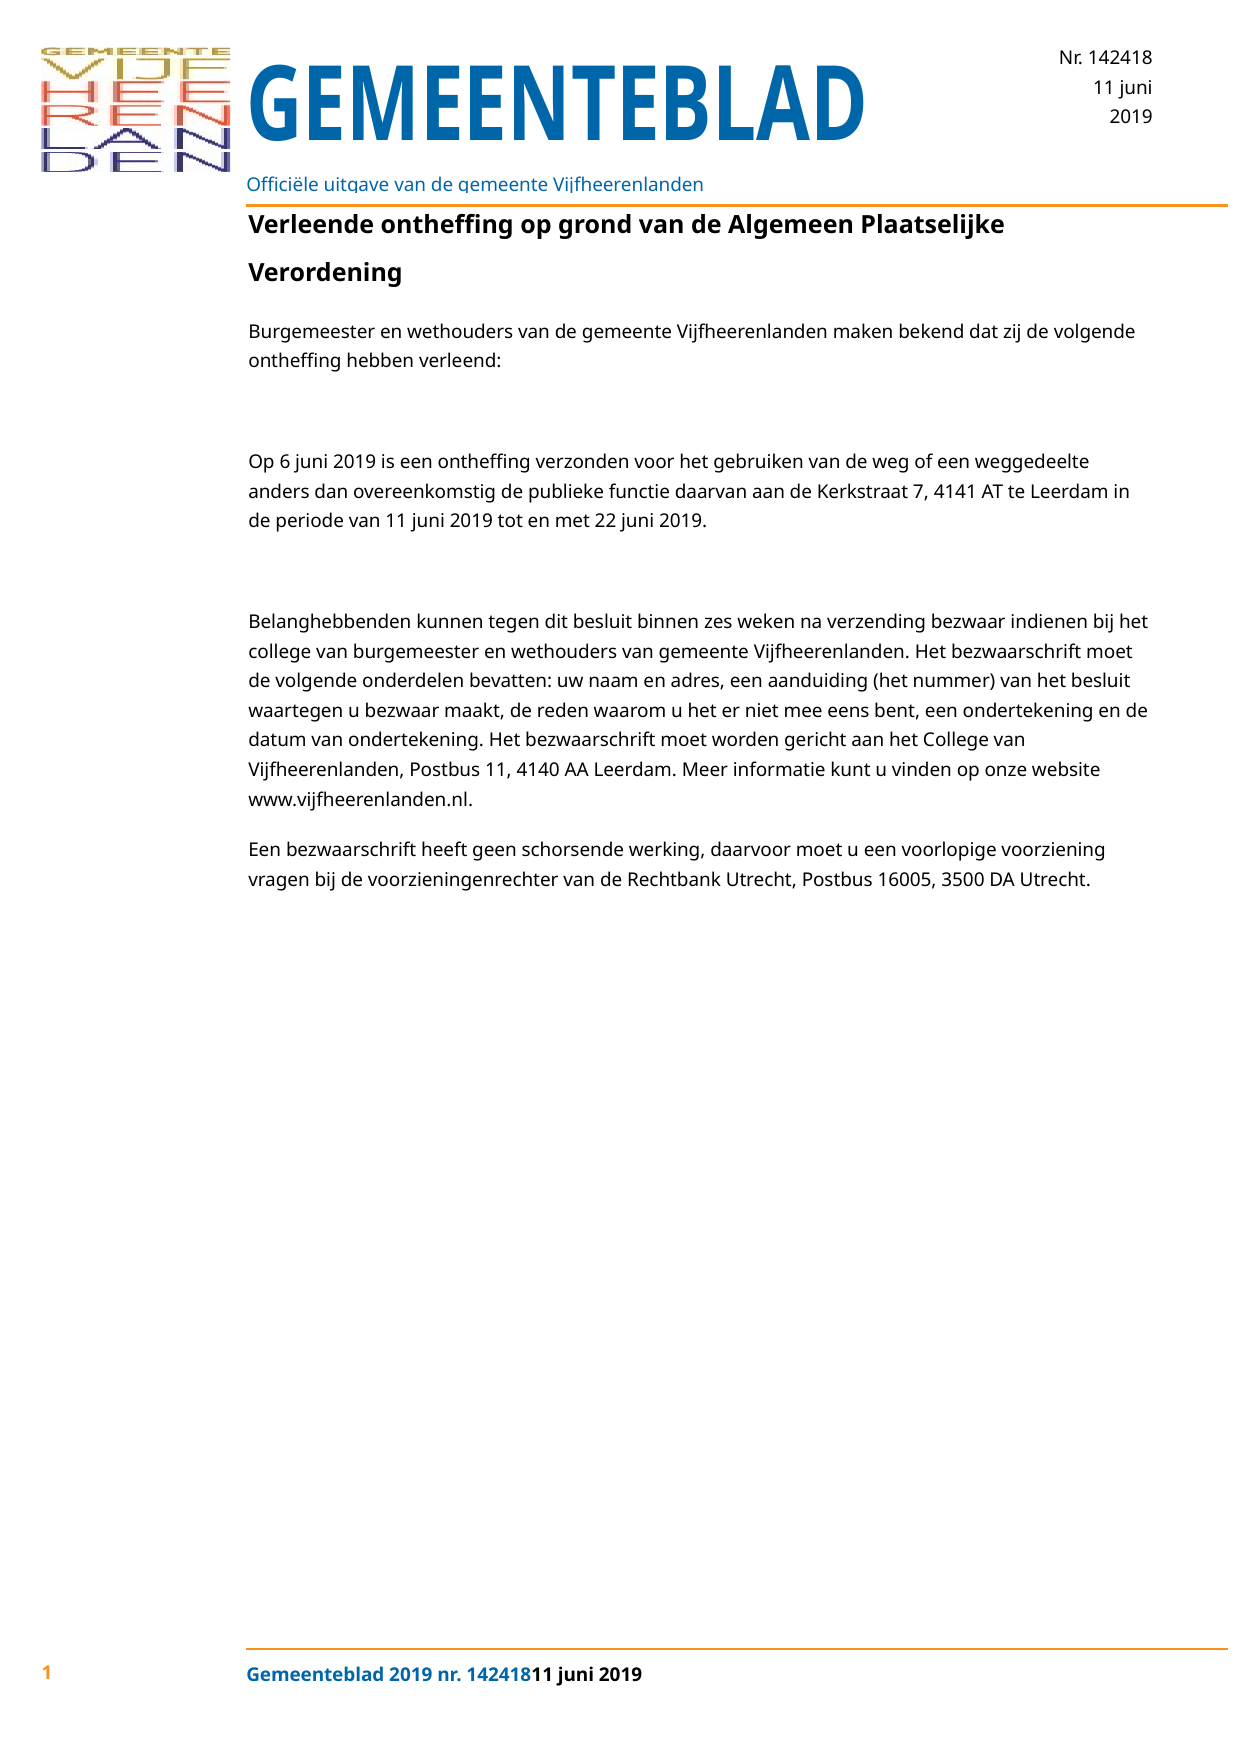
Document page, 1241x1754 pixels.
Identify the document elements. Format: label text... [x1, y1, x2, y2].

text Op 6 juni 2019 is een ontheffing verzonden voor het gebruiken van de weg of een weggedeelte anders dan overeenkomstig de publieke functie daarvan aan de Kerkstraat 7, 4141 AT te Leerdam in de periode van 11 juni 2019 tot en met 22 juni 2019. [248, 448, 1152, 533]
text Burgemeester en wethouders van de gemeente Vijfheerenlanden maken bekend dat zij de volgende ontheffing hebben verleend: [248, 318, 1152, 373]
picture [41, 47, 231, 172]
text Een bezwaarschrift heeft geen schorsende werking, daarvoor moet u een voorlopige voorziening vragen bij de voorzieningenrechter van de Rechtbank Utrecht, Postbus 16005, 3500 DA Utrecht. [248, 836, 1152, 892]
text Belanghebbenden kunnen tegen dit besluit binnen zes weken na verzending bezwaar indienen bij het college van burgemeester en wethouders van gemeente Vijfheerenlanden. Het bezwaarschrift moet de volgende onderdelen bevatten: uw naam en adres, een aanduiding (het nummer) van het besluit waartegen u bezwaar maakt, de reden waarom u het er niet mee eens bent, een ondertekening en de datum van ondertekening. Het bezwaarschrift moet worden gericht aan het College van Vijfheerenlanden, Postbus 11, 4140 AA Leerdam. Meer informatie kunt u vinden op onze website www.vijfheerenlanden.nl. [248, 608, 1152, 812]
text Verleende ontheffing op grond van de Algemeen Plaatselijke Verordening [248, 207, 1152, 288]
